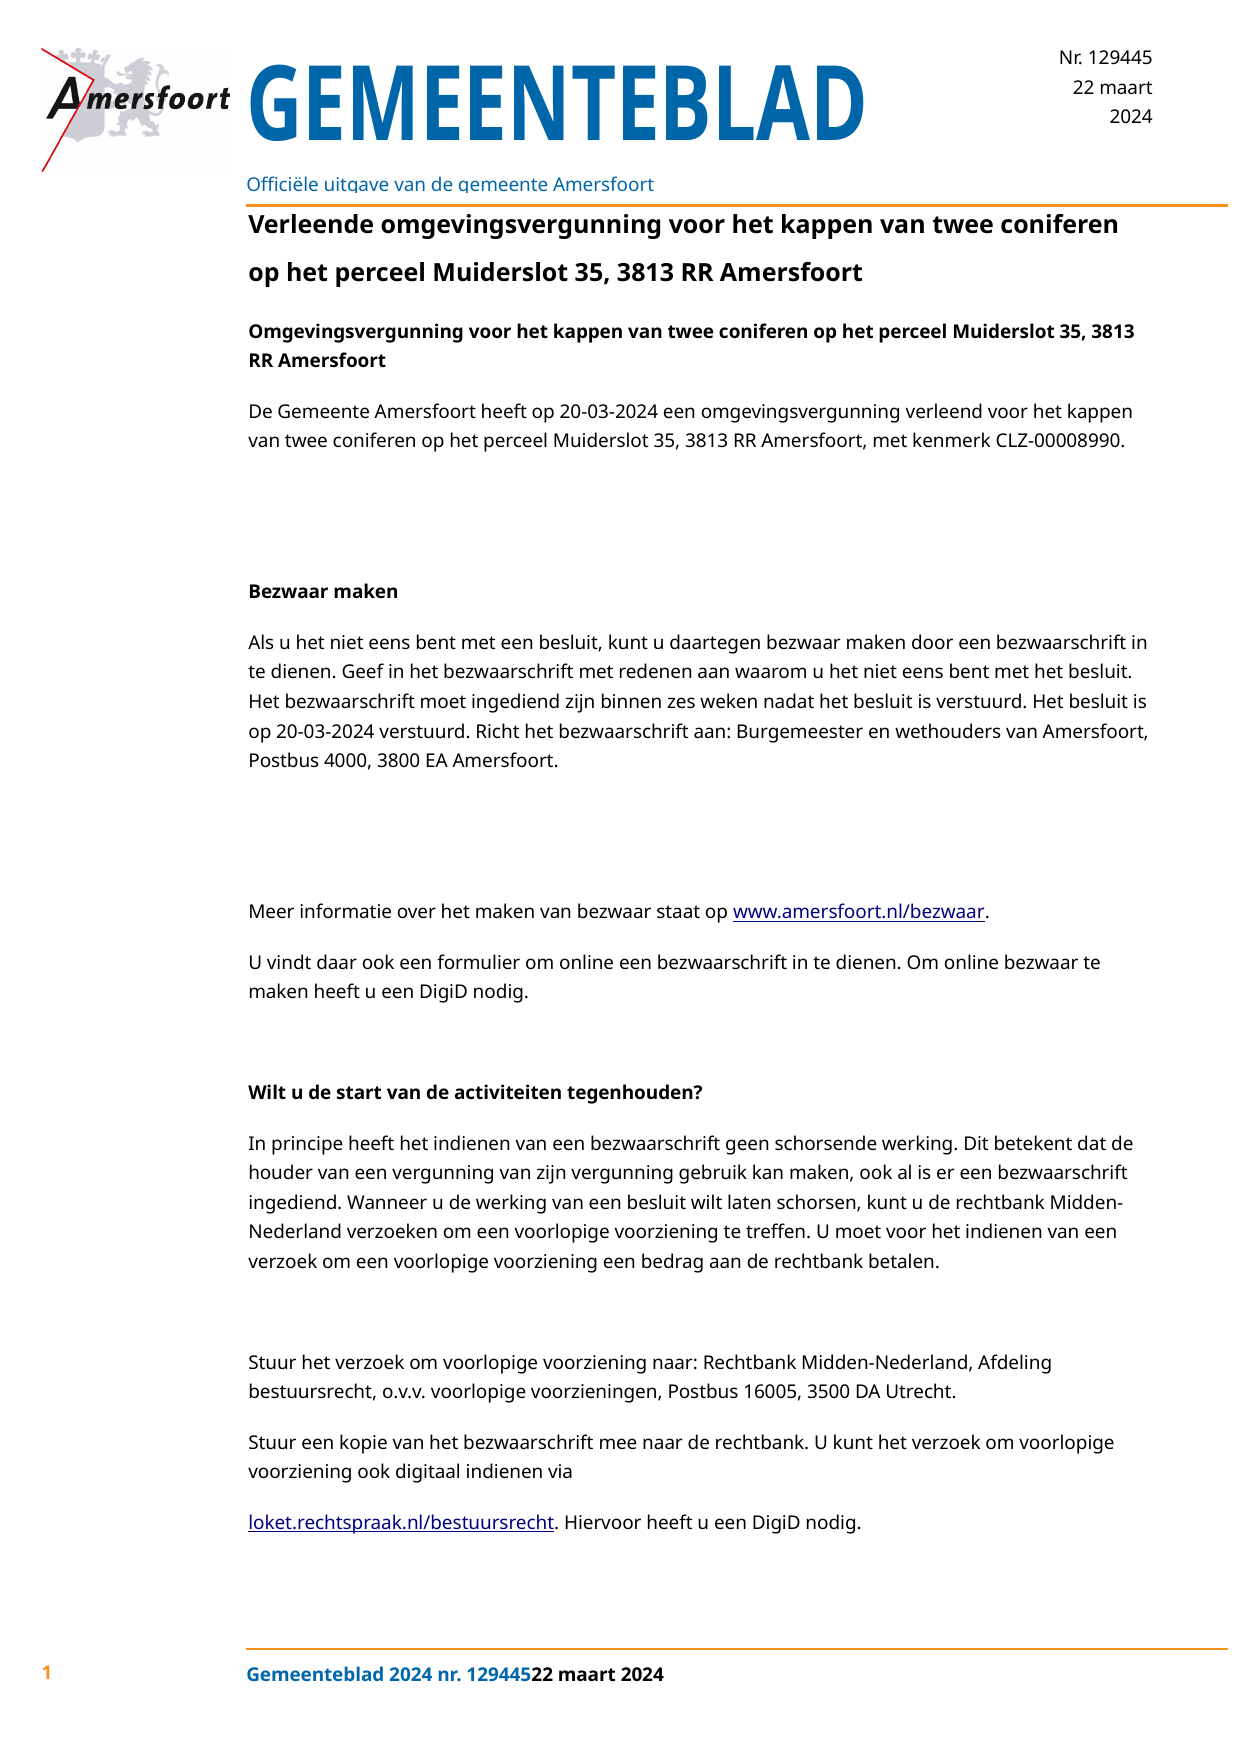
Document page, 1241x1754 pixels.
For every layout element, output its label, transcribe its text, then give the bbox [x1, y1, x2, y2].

text Omgevingsvergunning voor het kappen van twee coniferen op het perceel Muiderslot 35, 3813 RR Amersfoort [248, 318, 1152, 373]
text De Gemeente Amersfoort heeft op 20-03-2024 een omgevingsvergunning verleend voor het kappen van twee coniferen op het perceel Muiderslot 35, 3813 RR Amersfoort, met kenmerk CLZ-00008990. [248, 398, 1152, 453]
text loket.rechtspraak.nl/bestuursrecht. Hiervoor heeft u een DigiD nodig. [248, 1509, 1152, 1535]
text Stuur een kopie van het bezwaarschrift mee naar de rechtbank. U kunt het verzoek om voorlopige voorziening ook digitaal indienen via [248, 1429, 1152, 1484]
text Als u het niet eens bent met een besluit, kunt u daartegen bezwaar maken door een bezwaarschrift in te dienen. Geef in het bezwaarschrift met redenen aan waarom u het niet eens bent met het besluit. Het bezwaarschrift moet ingediend zijn binnen zes weken nadat het besluit is verstuurd. Het besluit is op 20-03-2024 verstuurd. Richt het bezwaarschrift aan: Burgemeester en wethouders van Amersfoort, Postbus 4000, 3800 EA Amersfoort. [248, 629, 1152, 773]
text Meer informatie over het maken van bezwaar staat op www.amersfoort.nl/bezwaar. [248, 899, 1152, 924]
text In principe heeft het indienen van een bezwaarschrift geen schorsende werking. Dit betekent dat de houder van een vergunning van zijn vergunning gebruik kan maken, ook al is er een bezwaarschrift ingediend. Wanneer u de werking van een besluit wilt laten schorsen, kunt u de rechtbank Midden-Nederland verzoeken om een voorlopige voorziening te treffen. U moet voor het indienen van een verzoek om een voorlopige voorziening een bedrag aan de rechtbank betalen. [248, 1130, 1152, 1274]
text Verleende omgevingsvergunning voor het kappen van twee coniferen op het perceel Muiderslot 35, 3813 RR Amersfoort [248, 207, 1152, 288]
text Bezwaar maken [248, 579, 1152, 604]
text U vindt daar ook een formulier om online een bezwaarschrift in te dienen. Om online bezwaar te maken heeft u een DigiD nodig. [248, 949, 1152, 1004]
text Wilt u de start van de activiteiten tegenhouden? [248, 1079, 1152, 1105]
text Stuur het verzoek om voorlopige voorziening naar: Rechtbank Midden-Nederland, Afdeling bestuursrecht, o.v.v. voorlopige voorzieningen, Postbus 16005, 3500 DA Utrecht. [248, 1349, 1152, 1404]
picture [41, 47, 231, 172]
